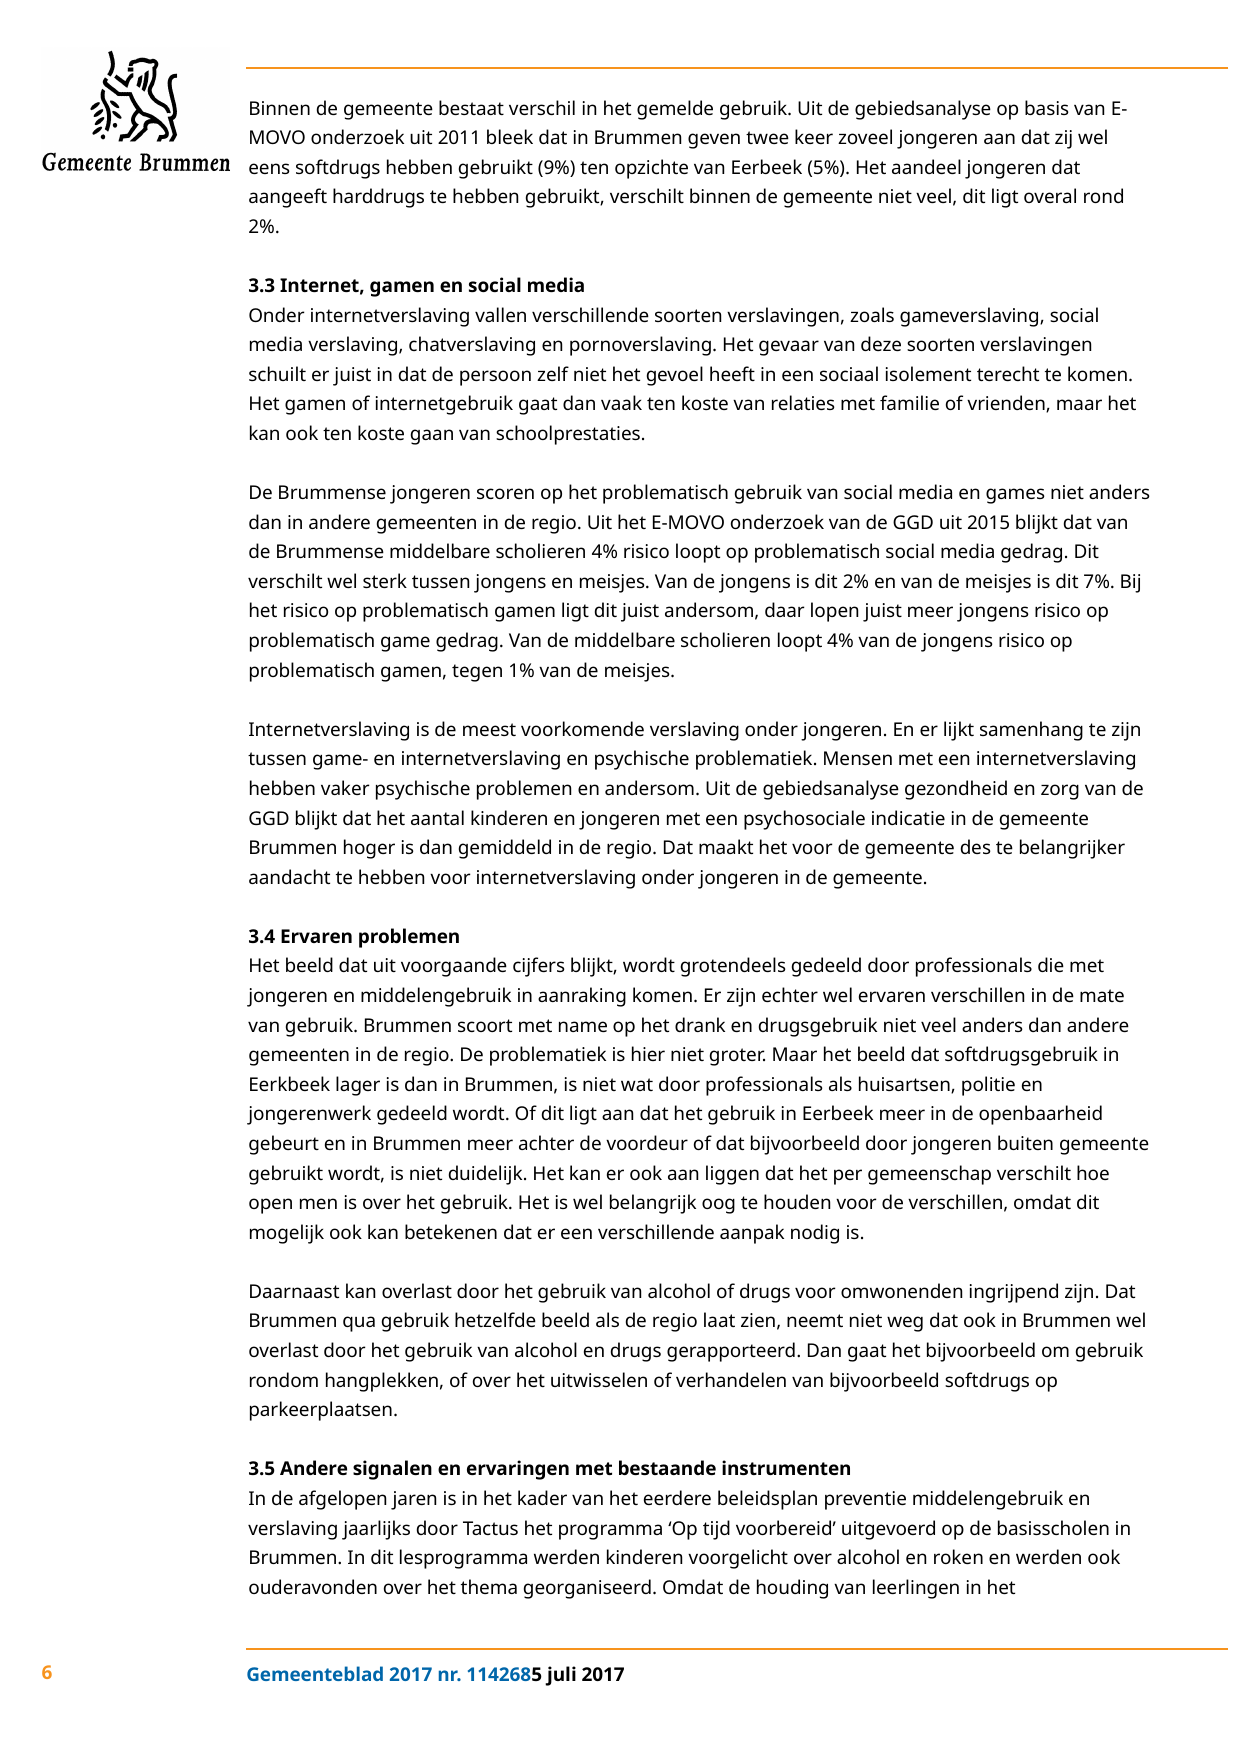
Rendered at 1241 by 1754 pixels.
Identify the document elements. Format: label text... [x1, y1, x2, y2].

text 3.5 Andere signalen en ervaringen met bestaande instrumenten [248, 1456, 1152, 1481]
text Het beeld dat uit voorgaande cijfers blijkt, wordt grotendeels gedeeld door professionals die met jongeren en middelengebruik in aanraking komen. Er zijn echter wel ervaren verschillen in de mate van gebruik. Brummen scoort met name op het drank en drugsgebruik niet veel anders dan andere gemeenten in de regio. De problematiek is hier niet groter. Maar het beeld dat softdrugsgebruik in Eerkbeek lager is dan in Brummen, is niet wat door professionals als huisartsen, politie en jongerenwerk gedeeld wordt. Of dit ligt aan dat het gebruik in Eerbeek meer in de openbaarheid gebeurt en in Brummen meer achter de voordeur of dat bijvoorbeeld door jongeren buiten gemeente gebruikt wordt, is niet duidelijk. Het kan er ook aan liggen dat het per gemeenschap verschilt hoe open men is over het gebruik. Het is wel belangrijk oog te houden voor de verschillen, omdat dit mogelijk ook kan betekenen dat er een verschillende aanpak nodig is. [248, 953, 1152, 1245]
text Onder internetverslaving vallen verschillende soorten verslavingen, zoals gameverslaving, social media verslaving, chatverslaving en pornoverslaving. Het gevaar van deze soorten verslavingen schuilt er juist in dat de persoon zelf niet het gevoel heeft in een sociaal isolement terecht te komen. Het gamen of internetgebruik gaat dan vaak ten koste van relaties met familie of vrienden, maar het kan ook ten koste gaan van schoolprestaties. [248, 302, 1152, 446]
text In de afgelopen jaren is in het kader van het eerdere beleidsplan preventie middelengebruik en verslaving jaarlijks door Tactus het programma ‘Op tijd voorbereid’ uitgevoerd op de basisscholen in Brummen. In dit lesprogramma werden kinderen voorgelicht over alcohol en roken en werden ook ouderavonden over het thema georganiseerd. Omdat de houding van leerlingen in het [248, 1485, 1152, 1600]
text Internetverslaving is de meest voorkomende verslaving onder jongeren. En er lijkt samenhang te zijn tussen game- en internetverslaving en psychische problematiek. Mensen met een internetverslaving hebben vaker psychische problemen en andersom. Uit de gebiedsanalyse gezondheid en zorg van de GGD blijkt dat het aantal kinderen en jongeren met een psychosociale indicatie in de gemeente Brummen hoger is dan gemiddeld in de regio. Dat maakt het voor de gemeente des te belangrijker aandacht te hebben voor internetverslaving onder jongeren in de gemeente. [248, 716, 1152, 890]
text De Brummense jongeren scoren op het problematisch gebruik van social media en games niet anders dan in andere gemeenten in de regio. Uit het E-MOVO onderzoek van de GGD uit 2015 blijkt dat van de Brummense middelbare scholieren 4% risico loopt op problematisch social media gedrag. Dit verschilt wel sterk tussen jongens en meisjes. Van de jongens is dit 2% en van de meisjes is dit 7%. Bij het risico op problematisch gamen ligt dit juist andersom, daar lopen juist meer jongens risico op problematisch game gedrag. Van de middelbare scholieren loopt 4% van de jongens risico op problematisch gamen, tegen 1% van de meisjes. [248, 479, 1152, 683]
text 3.4 Ervaren problemen [248, 923, 1152, 949]
text 3.3 Internet, gamen en social media [248, 272, 1152, 298]
text Daarnaast kan overlast door het gebruik van alcohol of drugs voor omwonenden ingrijpend zijn. Dat Brummen qua gebruik hetzelfde beeld als de regio laat zien, neemt niet weg dat ook in Brummen wel overlast door het gebruik van alcohol en drugs gerapporteerd. Dan gaat het bijvoorbeeld om gebruik rondom hangplekken, of over het uitwisselen of verhandelen van bijvoorbeeld softdrugs op parkeerplaatsen. [248, 1278, 1152, 1422]
picture [41, 47, 231, 172]
text Binnen de gemeente bestaat verschil in het gemelde gebruik. Uit de gebiedsanalyse op basis van E-MOVO onderzoek uit 2011 bleek dat in Brummen geven twee keer zoveel jongeren aan dat zij wel eens softdrugs hebben gebruikt (9%) ten opzichte van Eerbeek (5%). Het aandeel jongeren dat aangeeft harddrugs te hebben gebruikt, verschilt binnen de gemeente niet veel, dit ligt overal rond 2%. [248, 95, 1152, 239]
